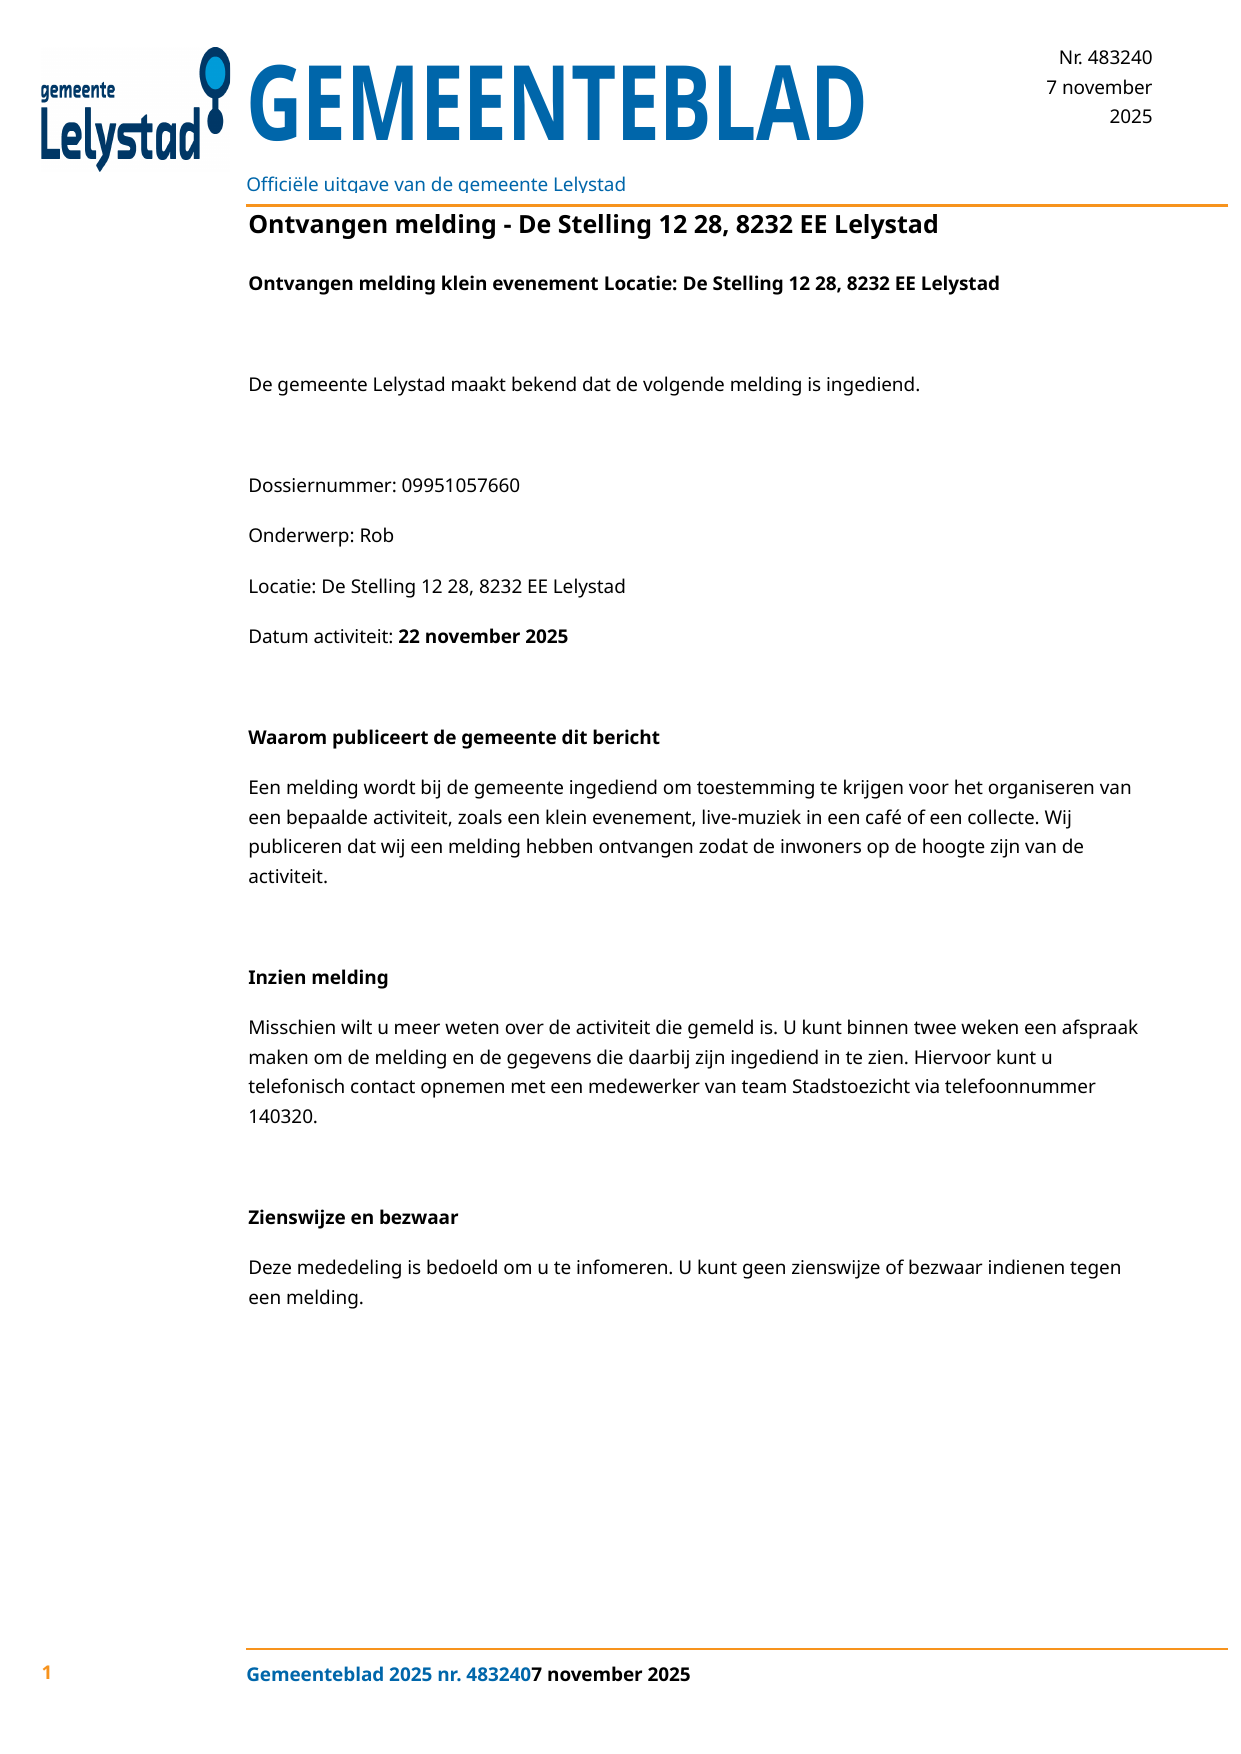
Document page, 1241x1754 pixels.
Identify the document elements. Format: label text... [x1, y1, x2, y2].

text Onderwerp: Rob [248, 522, 1152, 548]
text Ontvangen melding - De Stelling 12 28, 8232 EE Lelystad [248, 207, 1152, 241]
text Waarom publiceert de gemeente dit bericht [248, 724, 1152, 750]
text Ontvangen melding klein evenement Locatie: De Stelling 12 28, 8232 EE Lelystad [248, 270, 1152, 296]
text Zienswijze en bezwaar [248, 1204, 1152, 1230]
text Een melding wordt bij de gemeente ingediend om toestemming te krijgen voor het organiseren van een bepaalde activiteit, zoals een klein evenement, live-muziek in een café of een collecte. Wij publiceren dat wij een melding hebben ontvangen zodat de inwoners op de hoogte zijn van de activiteit. [248, 774, 1152, 889]
text Deze mededeling is bedoeld om u te infomeren. U kunt geen zienswijze of bezwaar indienen tegen een melding. [248, 1254, 1152, 1310]
text Datum activiteit: 22 november 2025 [248, 623, 1152, 649]
text Locatie: De Stelling 12 28, 8232 EE Lelystad [248, 573, 1152, 598]
text Inzien melding [248, 964, 1152, 990]
picture [41, 47, 231, 172]
text De gemeente Lelystad maakt bekend dat de volgende melding is ingediend. [248, 371, 1152, 397]
text Dossiernummer: 09951057660 [248, 472, 1152, 498]
text Misschien wilt u meer weten over de activiteit die gemeld is. U kunt binnen twee weken een afspraak maken om de melding en de gegevens die daarbij zijn ingediend in te zien. Hiervoor kunt u telefonisch contact opnemen met een medewerker van team Stadstoezicht via telefoonnummer 140320. [248, 1014, 1152, 1129]
